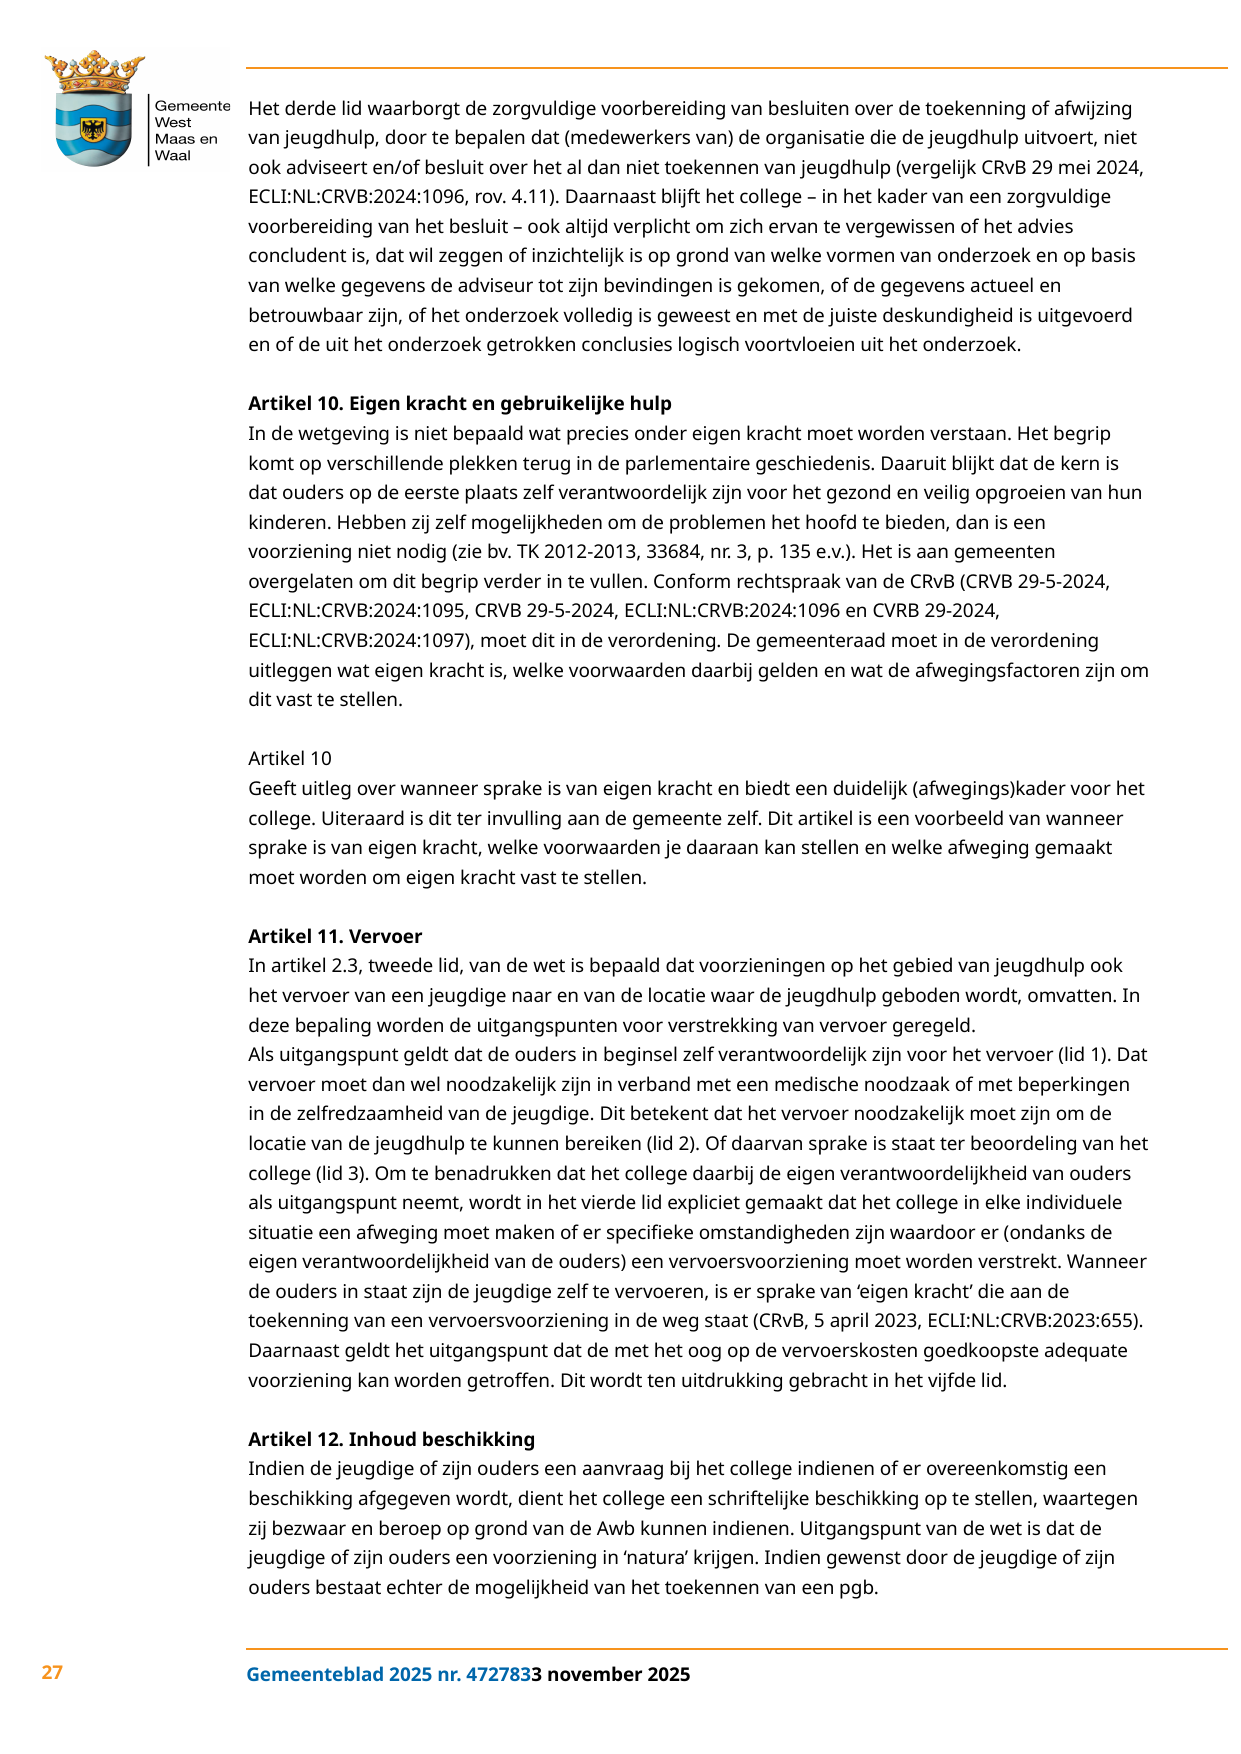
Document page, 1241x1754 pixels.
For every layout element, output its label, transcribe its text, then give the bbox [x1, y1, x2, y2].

text Als uitgangspunt geldt dat de ouders in beginsel zelf verantwoordelijk zijn voor het vervoer (lid 1). Dat vervoer moet dan wel noodzakelijk zijn in verband met een medische noodzaak of met beperkingen in de zelfredzaamheid van de jeugdige. Dit betekent dat het vervoer noodzakelijk moet zijn om de locatie van de jeugdhulp te kunnen bereiken (lid 2). Of daarvan sprake is staat ter beoordeling van het college (lid 3). Om te benadrukken dat het college daarbij de eigen verantwoordelijkheid van ouders als uitgangspunt neemt, wordt in het vierde lid expliciet gemaakt dat het college in elke individuele situatie een afweging moet maken of er specifieke omstandigheden zijn waardoor er (ondanks de eigen verantwoordelijkheid van de ouders) een vervoersvoorziening moet worden verstrekt. Wanneer de ouders in staat zijn de jeugdige zelf te vervoeren, is er sprake van ‘eigen kracht’ die aan de toekenning van een vervoersvoorziening in de weg staat (CRvB, 5 april 2023, ECLI:NL:CRVB:2023:655). Daarnaast geldt het uitgangspunt dat de met het oog op de vervoerskosten goedkoopste adequate voorziening kan worden getroffen. Dit wordt ten uitdrukking gebracht in het vijfde lid. [248, 1041, 1152, 1393]
text In de wetgeving is niet bepaald wat precies onder eigen kracht moet worden verstaan. Het begrip komt op verschillende plekken terug in de parlementaire geschiedenis. Daaruit blijkt dat de kern is dat ouders op de eerste plaats zelf verantwoordelijk zijn voor het gezond en veilig opgroeien van hun kinderen. Hebben zij zelf mogelijkheden om de problemen het hoofd te bieden, dan is een voorziening niet nodig (zie bv. TK 2012-2013, 33684, nr. 3, p. 135 e.v.). Het is aan gemeenten overgelaten om dit begrip verder in te vullen. Conform rechtspraak van de CRvB (CRVB 29-5-2024, ECLI:NL:CRVB:2024:1095, CRVB 29-5-2024, ECLI:NL:CRVB:2024:1096 en CVRB 29-2024, ECLI:NL:CRVB:2024:1097), moet dit in de verordening. De gemeenteraad moet in de verordening uitleggen wat eigen kracht is, welke voorwaarden daarbij gelden en wat de afwegingsfactoren zijn om dit vast te stellen. [248, 420, 1152, 712]
text Indien de jeugdige of zijn ouders een aanvraag bij het college indienen of er overeenkomstig een beschikking afgegeven wordt, dient het college een schriftelijke beschikking op te stellen, waartegen zij bezwaar en beroep op grond van de Awb kunnen indienen. Uitgangspunt van de wet is dat de jeugdige of zijn ouders een voorziening in ‘natura’ krijgen. Indien gewenst door de jeugdige of zijn ouders bestaat echter de mogelijkheid van het toekennen van een pgb. [248, 1456, 1152, 1600]
text Geeft uitleg over wanneer sprake is van eigen kracht en biedt een duidelijk (afwegings)kader voor het college. Uiteraard is dit ter invulling aan de gemeente zelf. Dit artikel is een voorbeeld van wanneer sprake is van eigen kracht, welke voorwaarden je daaraan kan stellen en welke afweging gemaakt moet worden om eigen kracht vast te stellen. [248, 775, 1152, 890]
text Artikel 10 [248, 746, 1152, 771]
text Artikel 11. Vervoer [248, 923, 1152, 949]
picture [41, 47, 231, 172]
text Het derde lid waarborgt de zorgvuldige voorbereiding van besluiten over de toekenning of afwijzing van jeugdhulp, door te bepalen dat (medewerkers van) de organisatie die de jeugdhulp uitvoert, niet ook adviseert en/of besluit over het al dan niet toekennen van jeugdhulp (vergelijk CRvB 29 mei 2024, ECLI:NL:CRVB:2024:1096, rov. 4.11). Daarnaast blijft het college – in het kader van een zorgvuldige voorbereiding van het besluit – ook altijd verplicht om zich ervan te vergewissen of het advies concludent is, dat wil zeggen of inzichtelijk is op grond van welke vormen van onderzoek en op basis van welke gegevens de adviseur tot zijn bevindingen is gekomen, of de gegevens actueel en betrouwbaar zijn, of het onderzoek volledig is geweest en met de juiste deskundigheid is uitgevoerd en of de uit het onderzoek getrokken conclusies logisch voortvloeien uit het onderzoek. [248, 95, 1152, 357]
text Artikel 10. Eigen kracht en gebruikelijke hulp [248, 391, 1152, 416]
text In artikel 2.3, tweede lid, van de wet is bepaald dat voorzieningen op het gebied van jeugdhulp ook het vervoer van een jeugdige naar en van de locatie waar de jeugdhulp geboden wordt, omvatten. In deze bepaling worden de uitgangspunten voor verstrekking van vervoer geregeld. [248, 953, 1152, 1038]
text Artikel 12. Inhoud beschikking [248, 1426, 1152, 1452]
